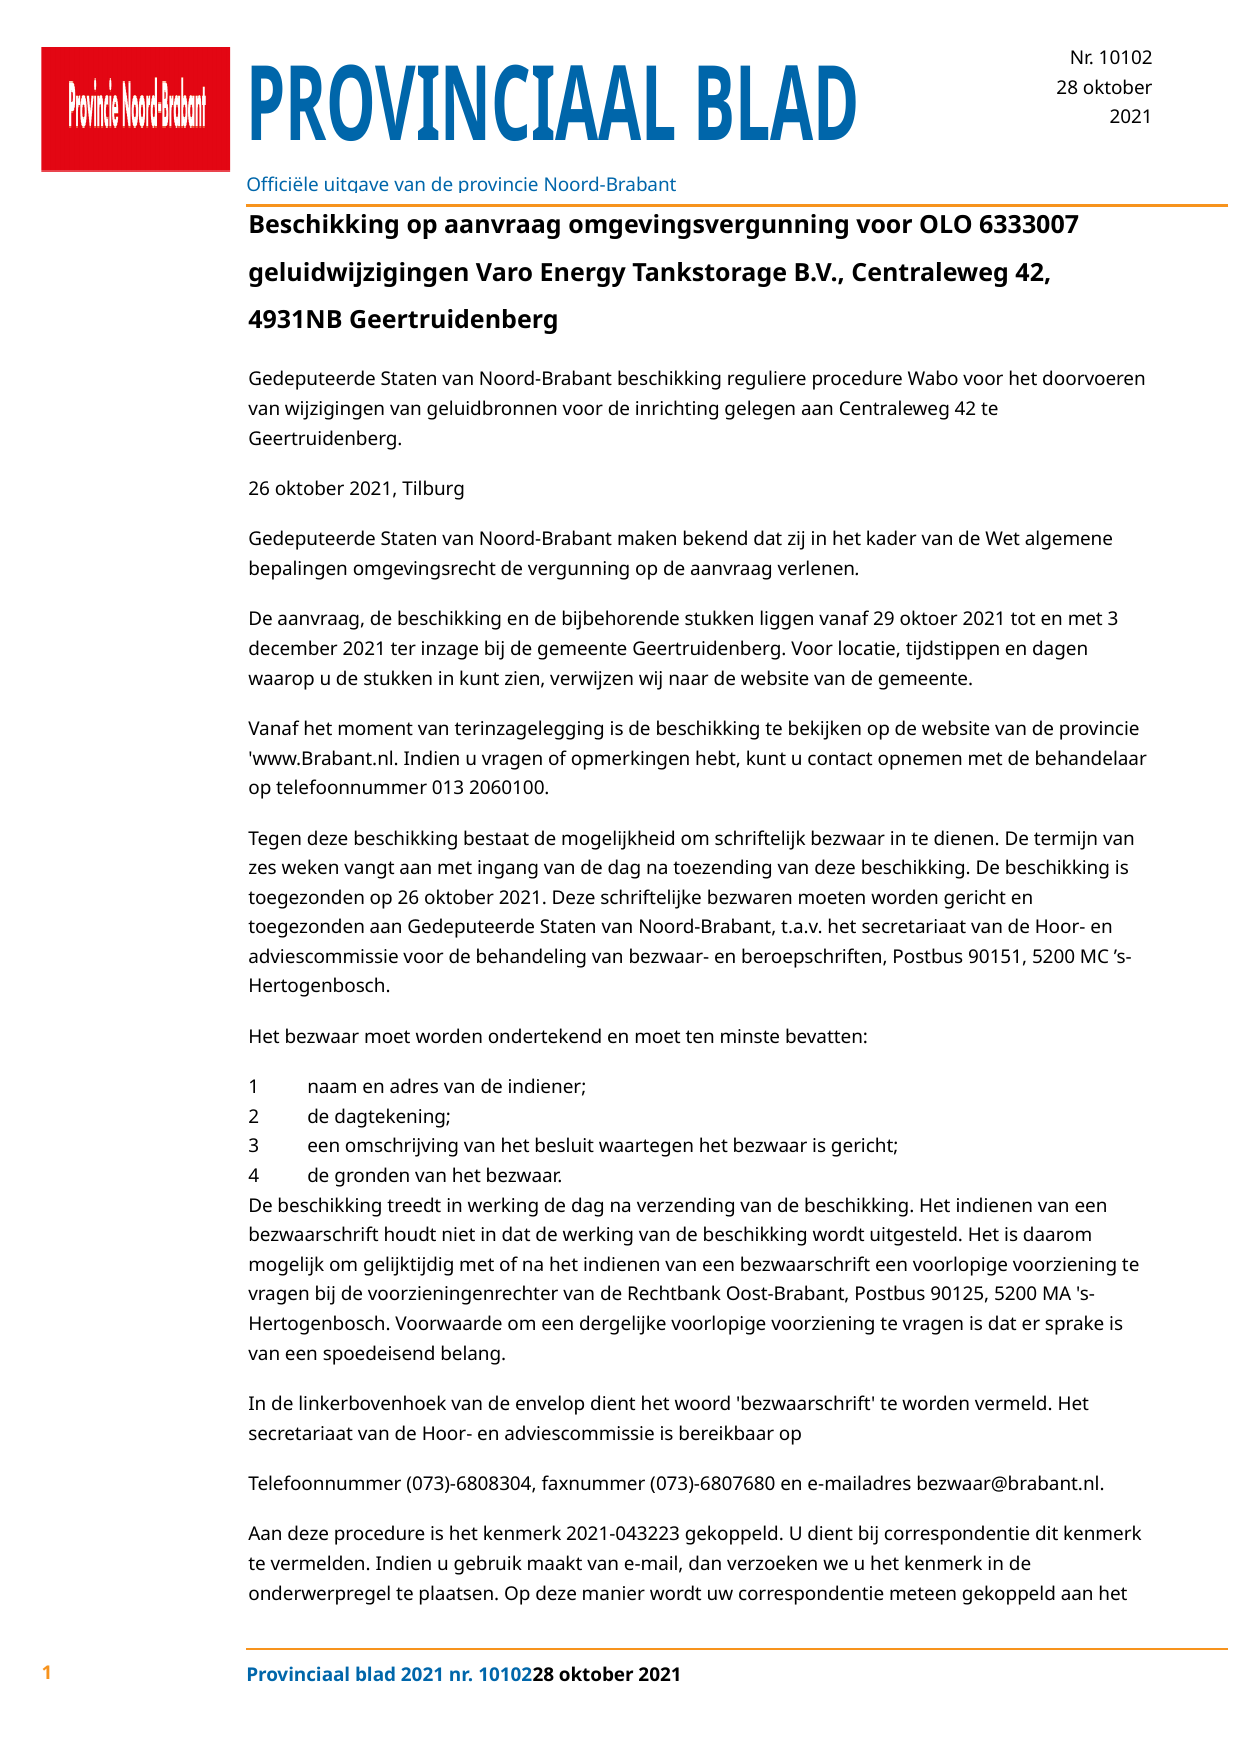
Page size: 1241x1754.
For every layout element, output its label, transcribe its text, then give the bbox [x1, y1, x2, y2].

text Gedeputeerde Staten van Noord-Brabant beschikking reguliere procedure Wabo voor het doorvoeren van wijzigingen van geluidbronnen voor de inrichting gelegen aan Centraleweg 42 te Geertruidenberg. [248, 366, 1152, 450]
text Vanaf het moment van terinzagelegging is de beschikking te bekijken op de website van de provincie 'www.Brabant.nl. Indien u vragen of opmerkingen hebt, kunt u contact opnemen met de behandelaar op telefoonnummer 013 2060100. [248, 715, 1152, 800]
text De aanvraag, de beschikking en de bijbehorende stukken liggen vanaf 29 oktoer 2021 tot en met 3 december 2021 ter inzage bij de gemeente Geertruidenberg. Voor locatie, tijdstippen en dagen waarop u de stukken in kunt zien, verwijzen wij naar de website van de gemeente. [248, 606, 1152, 690]
picture [41, 47, 231, 172]
list een omschrijving van het besluit waartegen het bezwaar is gericht; [248, 1133, 1152, 1158]
list de gronden van het bezwaar. [248, 1162, 1152, 1188]
list naam en adres van de indiener; [248, 1073, 1152, 1099]
text De beschikking treedt in werking de dag na verzending van de beschikking. Het indienen van een bezwaarschrift houdt niet in dat de werking van de beschikking wordt uitgesteld. Het is daarom mogelijk om gelijktijdig met of na het indienen van een bezwaarschrift een voorlopige voorziening te vragen bij de voorzieningenrechter van de Rechtbank Oost-Brabant, Postbus 90125, 5200 MA 's-Hertogenbosch. Voorwaarde om een dergelijke voorlopige voorziening te vragen is dat er sprake is van een spoedeisend belang. [248, 1192, 1152, 1365]
text 26 oktober 2021, Tilburg [248, 475, 1152, 501]
text Gedeputeerde Staten van Noord-Brabant maken bekend dat zij in het kader van de Wet algemene bepalingen omgevingsrecht de vergunning op de aanvraag verlenen. [248, 526, 1152, 581]
text Tegen deze beschikking bestaat de mogelijkheid om schriftelijk bezwaar in te dienen. De termijn van zes weken vangt aan met ingang van de dag na toezending van deze beschikking. De beschikking is toegezonden op 26 oktober 2021. Deze schriftelijke bezwaren moeten worden gericht en toegezonden aan Gedeputeerde Staten van Noord-Brabant, t.a.v. het secretariaat van de Hoor- en adviescommissie voor de behandeling van bezwaar- en beroepschriften, Postbus 90151, 5200 MC ’s-Hertogenbosch. [248, 825, 1152, 998]
text In de linkerbovenhoek van de envelop dient het woord 'bezwaarschrift' te worden vermeld. Het secretariaat van de Hoor- en adviescommissie is bereikbaar op [248, 1390, 1152, 1445]
text Het bezwaar moet worden ondertekend en moet ten minste bevatten: [248, 1023, 1152, 1049]
list de dagtekening; [248, 1103, 1152, 1129]
text Telefoonnummer (073)-6808304, faxnummer (073)-6807680 en e-mailadres bezwaar@brabant.nl. [248, 1470, 1152, 1496]
text Beschikking op aanvraag omgevingsvergunning voor OLO 6333007 geluidwijzigingen Varo Energy Tankstorage B.V., Centraleweg 42, 4931NB Geertruidenberg [248, 207, 1152, 336]
text Aan deze procedure is het kenmerk 2021-043223 gekoppeld. U dient bij correspondentie dit kenmerk te vermelden. Indien u gebruik maakt van e-mail, dan verzoeken we u het kenmerk in de onderwerpregel te plaatsen. Op deze manier wordt uw correspondentie meteen gekoppeld aan het [248, 1521, 1152, 1605]
